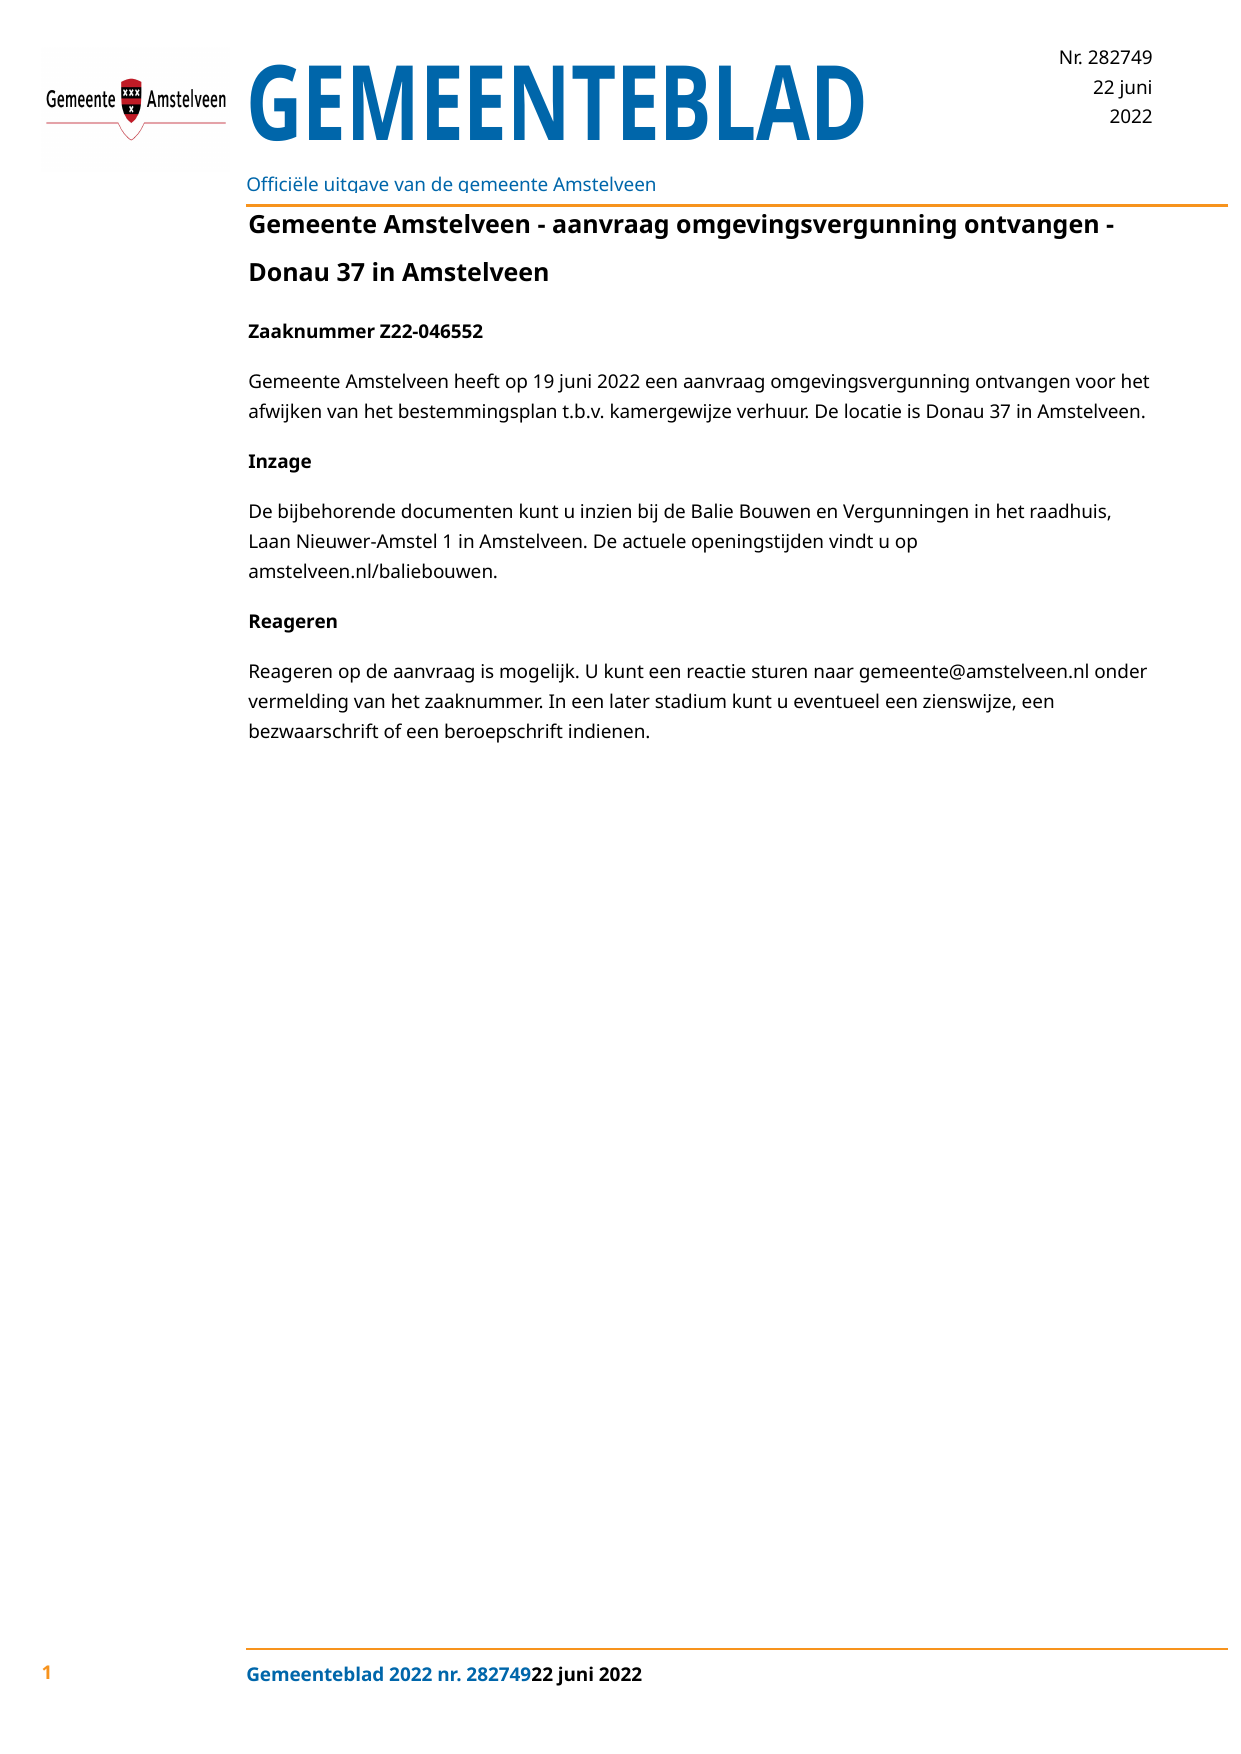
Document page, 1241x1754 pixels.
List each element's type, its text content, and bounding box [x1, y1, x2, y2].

text Reageren [248, 608, 1152, 634]
text Zaaknummer Z22-046552 [248, 318, 1152, 344]
text Reageren op de aanvraag is mogelijk. U kunt een reactie sturen naar gemeente@amstelveen.nl onder vermelding van het zaaknummer. In een later stadium kunt u eventueel een zienswijze, een bezwaarschrift of een beroepschrift indienen. [248, 659, 1152, 744]
picture [41, 47, 231, 172]
text De bijbehorende documenten kunt u inzien bij de Balie Bouwen en Vergunningen in het raadhuis, Laan Nieuwer-Amstel 1 in Amstelveen. De actuele openingstijden vindt u op amstelveen.nl/baliebouwen. [248, 499, 1152, 584]
text Inzage [248, 448, 1152, 474]
text Gemeente Amstelveen - aanvraag omgevingsvergunning ontvangen - Donau 37 in Amstelveen [248, 207, 1152, 288]
text Gemeente Amstelveen heeft op 19 juni 2022 een aanvraag omgevingsvergunning ontvangen voor het afwijken van het bestemmingsplan t.b.v. kamergewijze verhuur. De locatie is Donau 37 in Amstelveen. [248, 368, 1152, 424]
